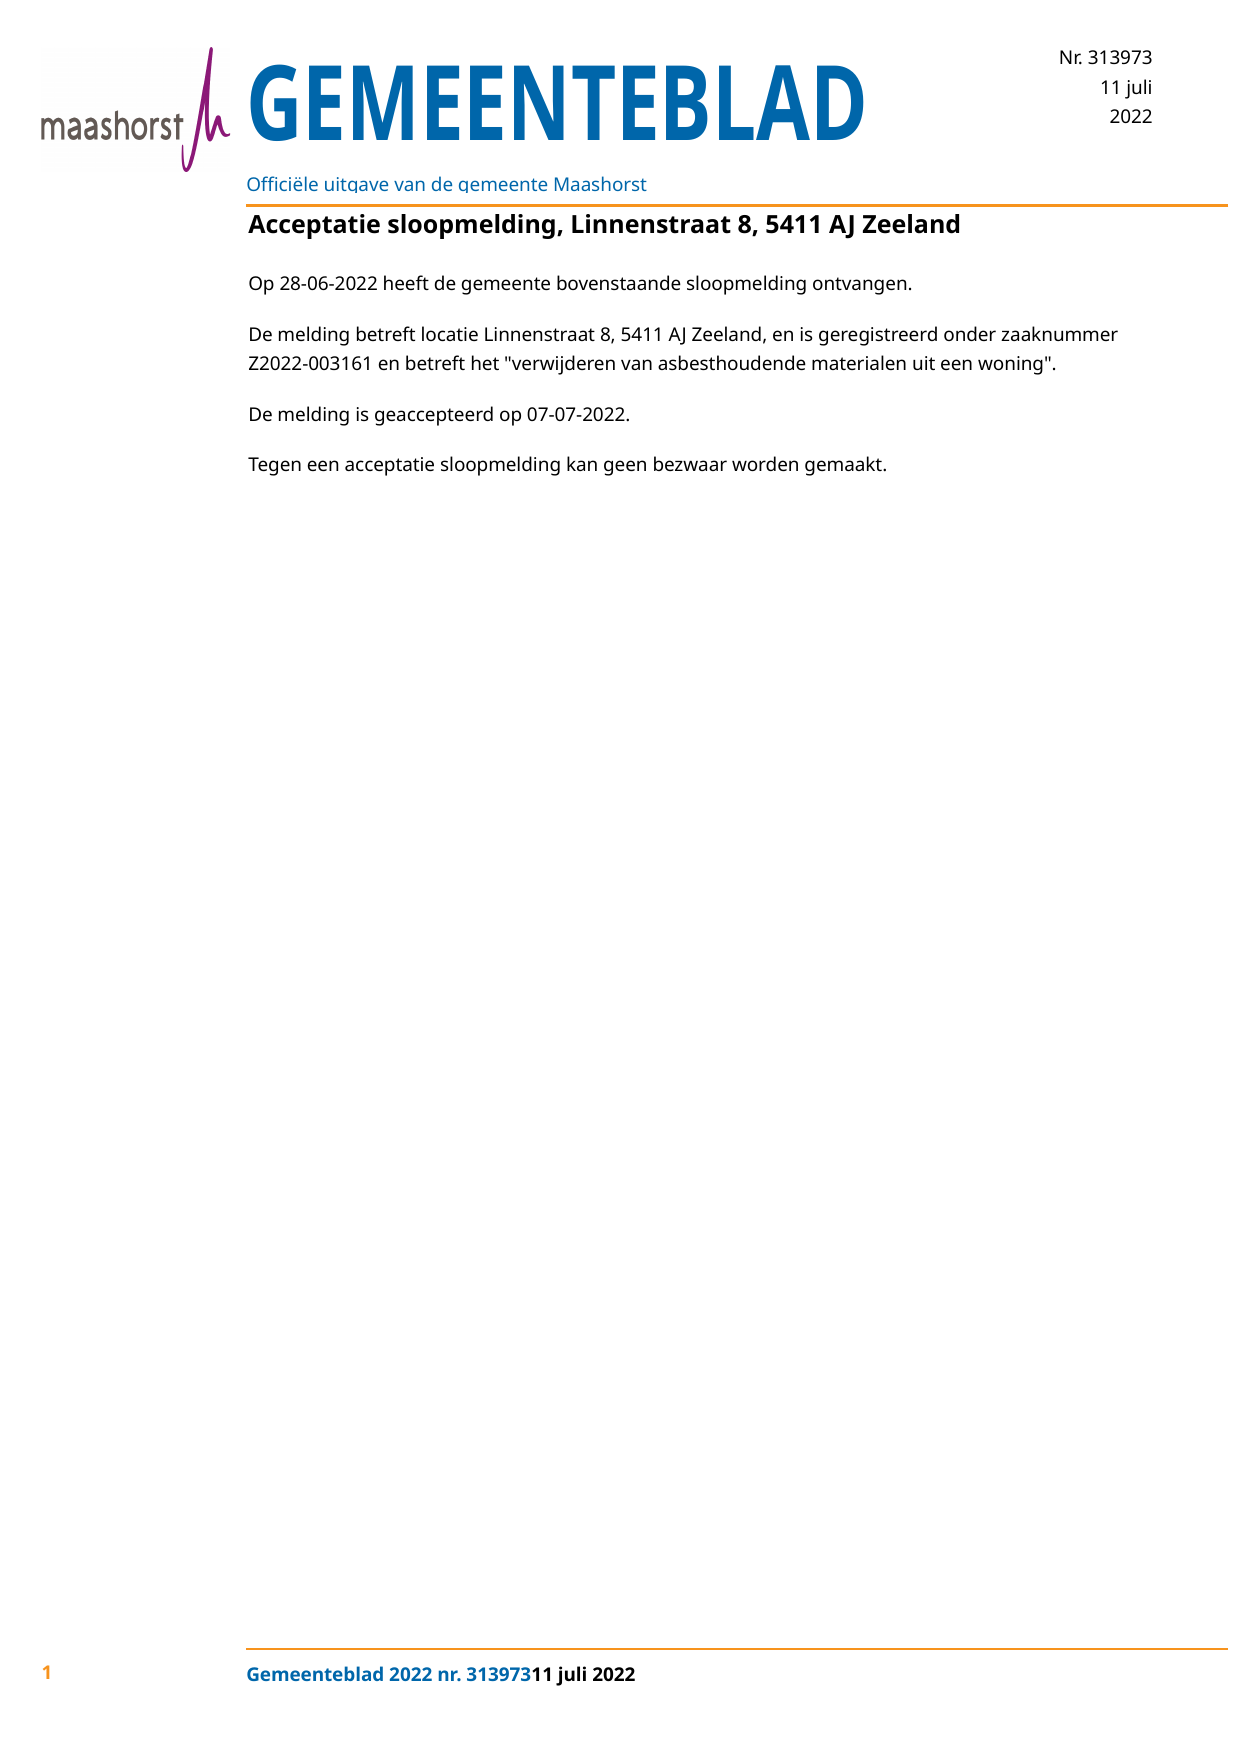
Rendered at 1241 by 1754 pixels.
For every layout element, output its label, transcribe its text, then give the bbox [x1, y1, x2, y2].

text De melding betreft locatie Linnenstraat 8, 5411 AJ Zeeland, en is geregistreerd onder zaaknummer Z2022-003161 en betreft het "verwijderen van asbesthoudende materialen uit een woning". [248, 321, 1152, 376]
text De melding is geaccepteerd op 07-07-2022. [248, 401, 1152, 426]
text Acceptatie sloopmelding, Linnenstraat 8, 5411 AJ Zeeland [248, 207, 1152, 241]
text Tegen een acceptatie sloopmelding kan geen bezwaar worden gemaakt. [248, 451, 1152, 477]
text Op 28-06-2022 heeft de gemeente bovenstaande sloopmelding ontvangen. [248, 270, 1152, 296]
picture [41, 47, 231, 172]
